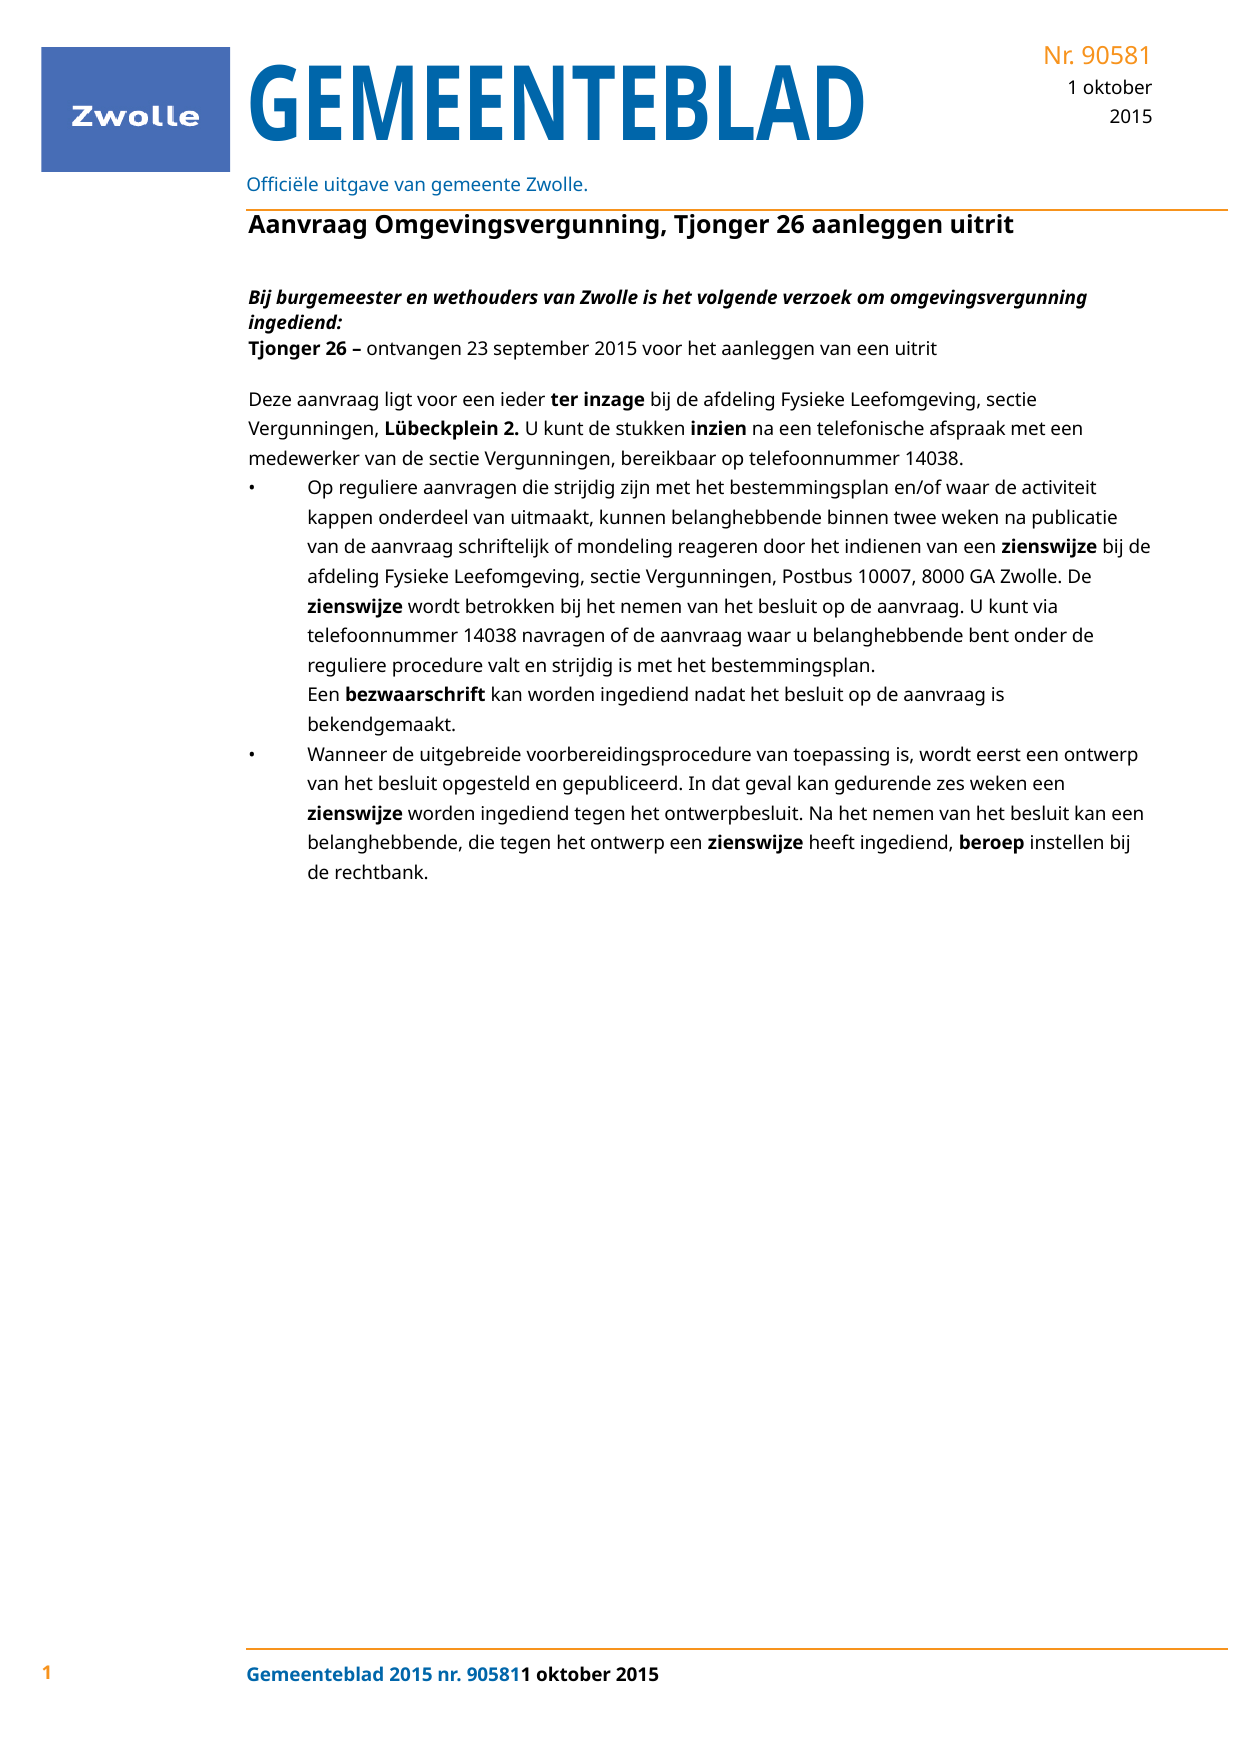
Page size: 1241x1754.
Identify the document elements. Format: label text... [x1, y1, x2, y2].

list Een bezwaarschrift kan worden ingediend nadat het besluit op de aanvraag is bekendgemaakt. [248, 682, 1152, 737]
list Op reguliere aanvragen die strijdig zijn met het bestemmingsplan en/of waar de activiteit kappen onderdeel van uitmaakt, kunnen belanghebbende binnen twee weken na publicatie van de aanvraag schriftelijk of mondeling reageren door het indienen van een zienswijze bij de afdeling Fysieke Leefomgeving, sectie Vergunningen, Postbus 10007, 8000 GA Zwolle. De zienswijze wordt betrokken bij het nemen van het besluit op de aanvraag. U kunt via telefoonnummer 14038 navragen of de aanvraag waar u belanghebbende bent onder de reguliere procedure valt en strijdig is met het bestemmingsplan. [248, 474, 1152, 678]
text Tjonger 26 – ontvangen 23 september 2015 voor het aanleggen van een uitrit [248, 335, 1152, 361]
text Aanvraag Omgevingsvergunning, Tjonger 26 aanleggen uitrit [248, 211, 1152, 241]
list Wanneer de uitgebreide voorbereidingsprocedure van toepassing is, wordt eerst een ontwerp van het besluit opgesteld en gepubliceerd. In dat geval kan gedurende zes weken een zienswijze worden ingediend tegen het ontwerpbesluit. Na het nemen van het besluit kan een belanghebbende, die tegen het ontwerp een zienswijze heeft ingediend, beroep instellen bij de rechtbank. [248, 741, 1152, 885]
picture [41, 47, 231, 172]
text Bij burgemeester en wethouders van Zwolle is het volgende verzoek om omgevingsvergunning ingediend: [248, 284, 1152, 335]
text Deze aanvraag ligt voor een ieder ter inzage bij de afdeling Fysieke Leefomgeving, sectie Vergunningen, Lübeckplein 2. U kunt de stukken inzien na een telefonische afspraak met een medewerker van de sectie Vergunningen, bereikbaar op telefoonnummer 14038. [248, 386, 1152, 471]
